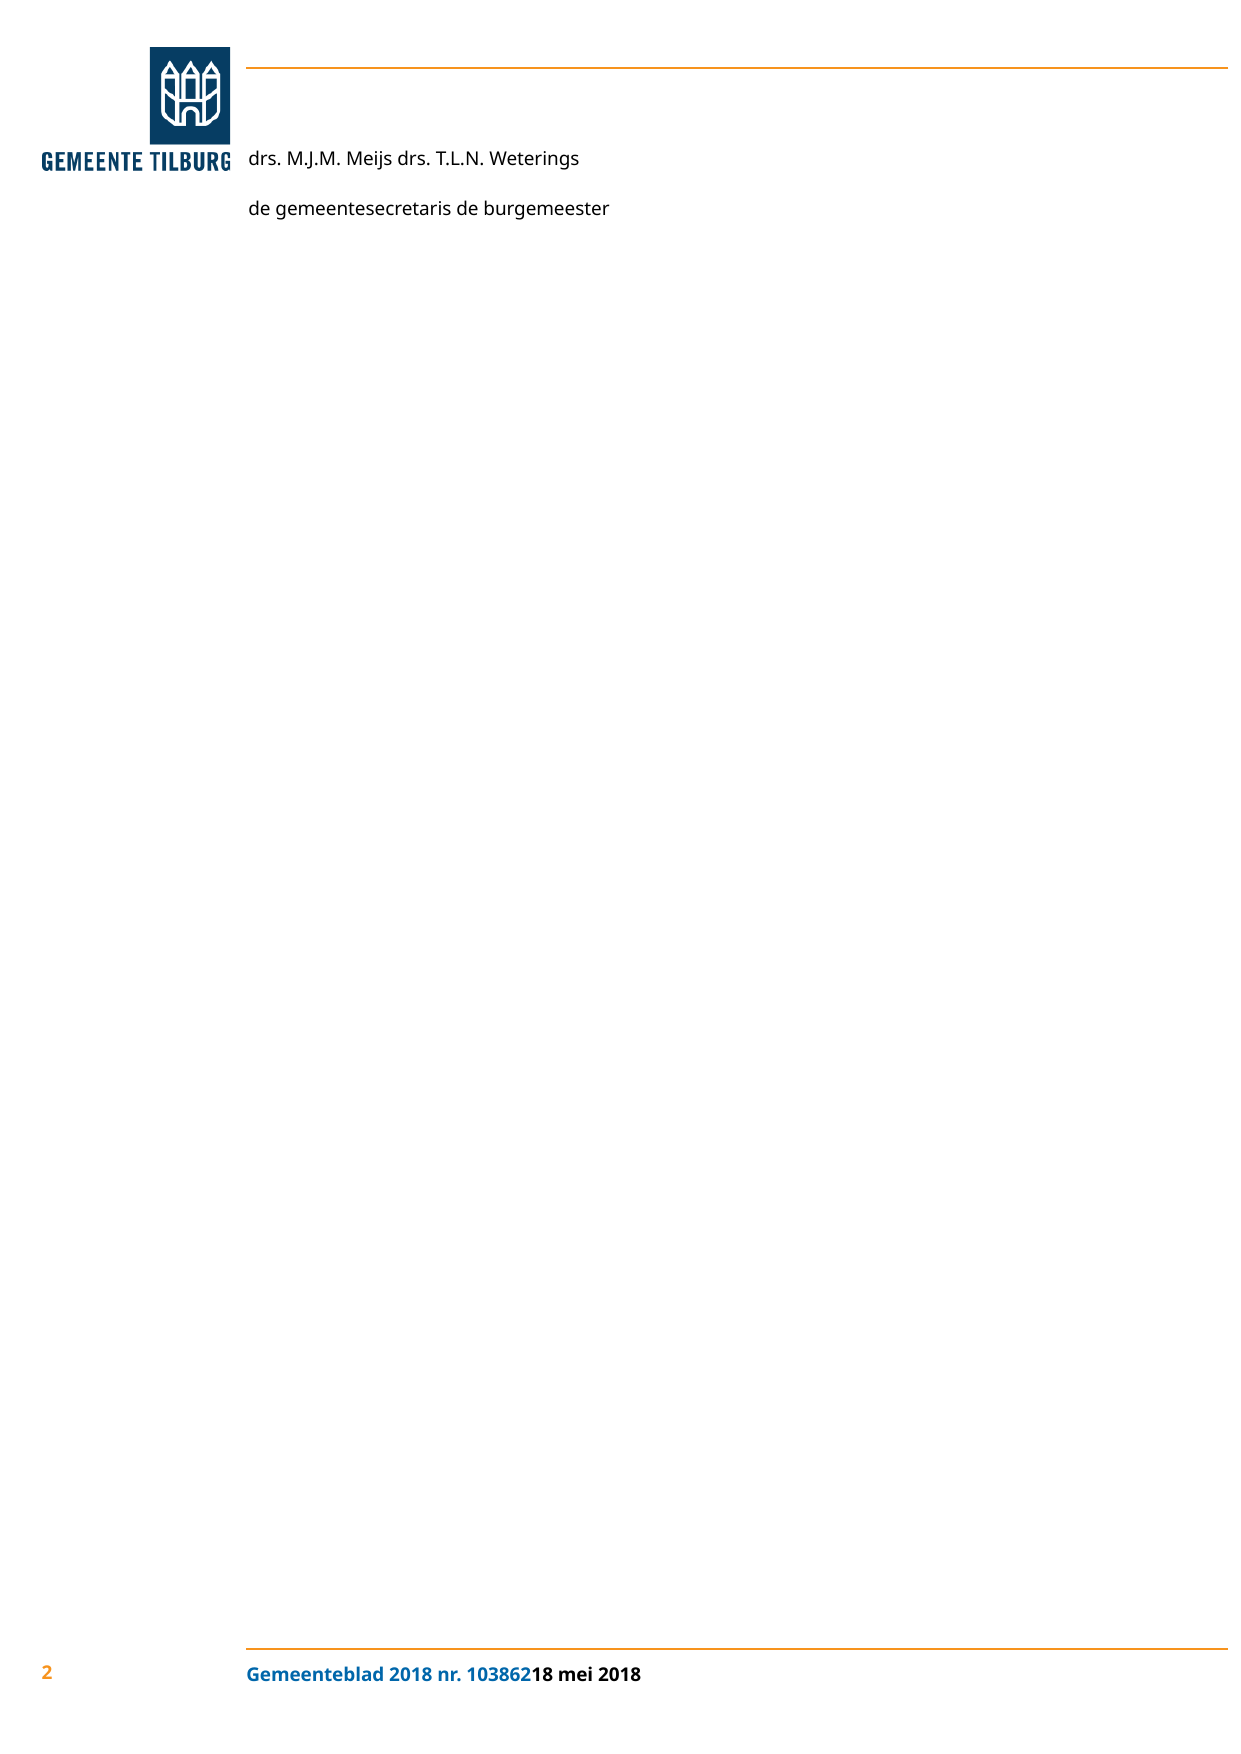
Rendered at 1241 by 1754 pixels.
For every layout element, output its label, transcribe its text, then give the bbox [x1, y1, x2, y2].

text de gemeentesecretaris de burgemeester [248, 196, 1152, 221]
picture [41, 47, 231, 172]
text drs. M.J.M. Meijs drs. T.L.N. Weterings [248, 145, 1152, 171]
